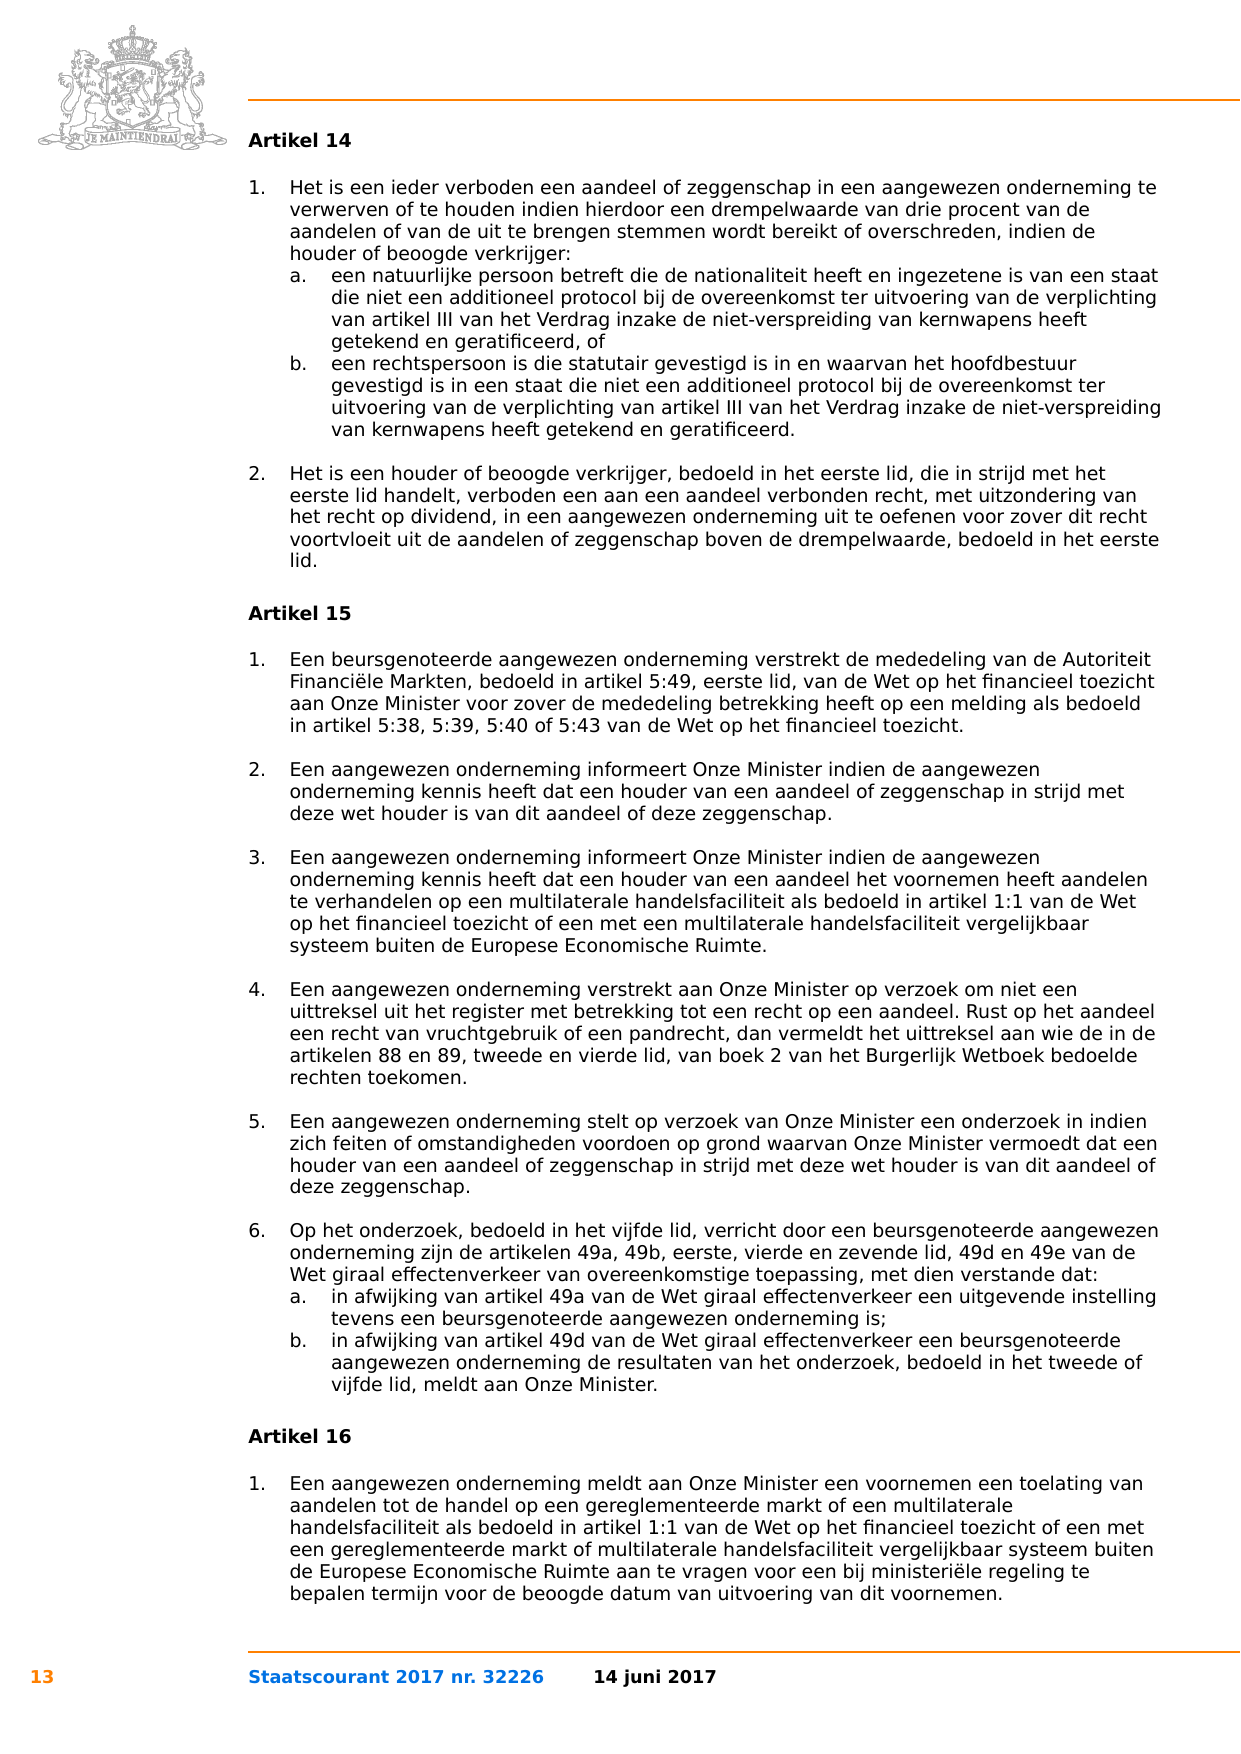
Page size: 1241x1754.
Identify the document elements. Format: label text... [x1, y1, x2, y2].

text a. in afwijking van artikel 49a van de Wet giraal effectenverkeer een uitgevende instelling tevens een beursgenoteerde aangewezen onderneming is; [289, 1286, 1163, 1330]
text 1. Het is een ieder verboden een aandeel of zeggenschap in een aangewezen onderneming te verwerven of te houden indien hierdoor een drempelwaarde van drie procent van de aandelen of van de uit te brengen stemmen wordt bereikt of overschreden, indien de houder of beoogde verkrijger: [248, 177, 1163, 265]
text 2. Een aangewezen onderneming informeert Onze Minister indien de aangewezen onderneming kennis heeft dat een houder van een aandeel of zeggenschap in strijd met deze wet houder is van dit aandeel of deze zeggenschap. [248, 759, 1163, 825]
text 6. Op het onderzoek, bedoeld in het vijfde lid, verricht door een beursgenoteerde aangewezen onderneming zijn de artikelen 49a, 49b, eerste, vierde en zevende lid, 49d en 49e van de Wet giraal effectenverkeer van overeenkomstige toepassing, met dien verstande dat: [248, 1220, 1163, 1286]
picture [38, 25, 227, 150]
text b. een rechtspersoon is die statutair gevestigd is in en waarvan het hoofdbestuur gevestigd is in een staat die niet een additioneel protocol bij de overeenkomst ter uitvoering van de verplichting van artikel III van het Verdrag inzake de niet-verspreiding van kernwapens heeft getekend en geratificeerd. [289, 353, 1163, 441]
text 5. Een aangewezen onderneming stelt op verzoek van Onze Minister een onderzoek in indien zich feiten of omstandigheden voordoen op grond waarvan Onze Minister vermoedt dat een houder van een aandeel of zeggenschap in strijd met deze wet houder is van dit aandeel of deze zeggenschap. [248, 1111, 1163, 1198]
text 1. Een beursgenoteerde aangewezen onderneming verstrekt de mededeling van de Autoriteit Financiële Markten, bedoeld in artikel 5:49, eerste lid, van de Wet op het financieel toezicht aan Onze Minister voor zover de mededeling betrekking heeft op een melding als bedoeld in artikel 5:38, 5:39, 5:40 of 5:43 van de Wet op het financieel toezicht. [248, 649, 1163, 737]
text b. in afwijking van artikel 49d van de Wet giraal effectenverkeer een beursgenoteerde aangewezen onderneming de resultaten van het onderzoek, bedoeld in het tweede of vijfde lid, meldt aan Onze Minister. [289, 1330, 1163, 1396]
subtitle Artikel 16 [248, 1426, 1163, 1448]
text 4. Een aangewezen onderneming verstrekt aan Onze Minister op verzoek om niet een uittreksel uit het register met betrekking tot een recht op een aandeel. Rust op het aandeel een recht van vruchtgebruik of een pandrecht, dan vermeldt het uittreksel aan wie de in de artikelen 88 en 89, tweede en vierde lid, van boek 2 van het Burgerlijk Wetboek bedoelde rechten toekomen. [248, 979, 1163, 1089]
text 2. Het is een houder of beoogde verkrijger, bedoeld in het eerste lid, die in strijd met het eerste lid handelt, verboden een aan een aandeel verbonden recht, met uitzondering van het recht op dividend, in een aangewezen onderneming uit te oefenen voor zover dit recht voortvloeit uit de aandelen of zeggenschap boven de drempelwaarde, bedoeld in het eerste lid. [248, 462, 1163, 572]
text a. een natuurlijke persoon betreft die de nationaliteit heeft en ingezetene is van een staat die niet een additioneel protocol bij de overeenkomst ter uitvoering van de verplichting van artikel III van het Verdrag inzake de niet-verspreiding van kernwapens heeft getekend en geratificeerd, of [289, 265, 1163, 353]
text 1. Een aangewezen onderneming meldt aan Onze Minister een voornemen een toelating van aandelen tot de handel op een gereglementeerde markt of een multilaterale handelsfaciliteit als bedoeld in artikel 1:1 van de Wet op het financieel toezicht of een met een gereglementeerde markt of multilaterale handelsfaciliteit vergelijkbaar systeem buiten de Europese Economische Ruimte aan te vragen voor een bij ministeriële regeling te bepalen termijn voor de beoogde datum van uitvoering van dit voornemen. [248, 1473, 1163, 1605]
subtitle Artikel 15 [248, 602, 1163, 624]
text 3. Een aangewezen onderneming informeert Onze Minister indien de aangewezen onderneming kennis heeft dat een houder van een aandeel het voornemen heeft aandelen te verhandelen op een multilaterale handelsfaciliteit als bedoeld in artikel 1:1 van de Wet op het financieel toezicht of een met een multilaterale handelsfaciliteit vergelijkbaar systeem buiten de Europese Economische Ruimte. [248, 847, 1163, 957]
subtitle Artikel 14 [248, 130, 1163, 152]
